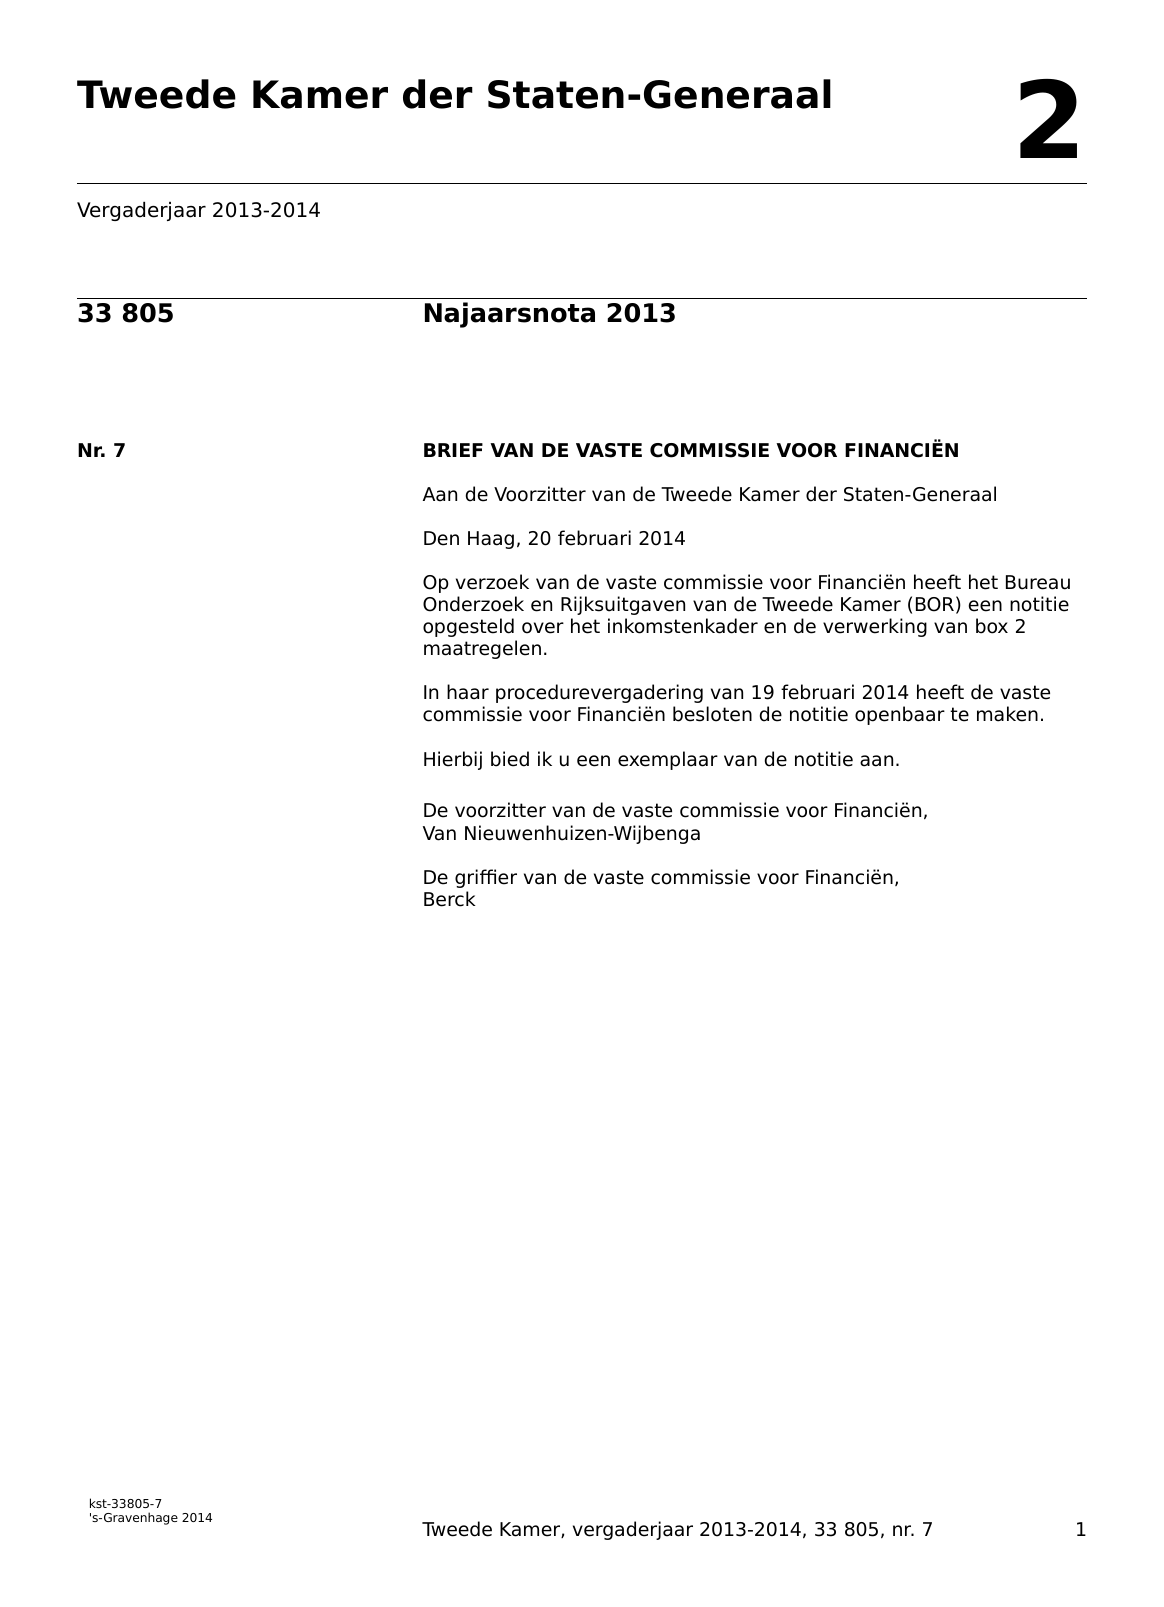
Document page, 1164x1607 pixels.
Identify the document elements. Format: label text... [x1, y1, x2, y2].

text De voorzitter van de vaste commissie voor Financiën, Van Nieuwenhuizen-Wijbenga [422, 800, 1087, 844]
table_cell Vergaderjaar 2013-2014 [77, 184, 1087, 298]
subtitle Nr. 7 BRIEF VAN DE VASTE COMMISSIE VOOR FINANCIËN [77, 440, 1087, 462]
text Den Haag, 20 februari 2014 [422, 528, 1087, 550]
text Op verzoek van de vaste commissie voor Financiën heeft het Bureau Onderzoek en Rijksuitgaven van de Tweede Kamer (BOR) een notitie opgesteld over het inkomstenkader en de verwerking van box 2 maatregelen. [422, 572, 1087, 660]
text De griffier van de vaste commissie voor Financiën, Berck [422, 867, 1087, 911]
text In haar procedurevergadering van 19 februari 2014 heeft de vaste commissie voor Financiën besloten de notitie openbaar te maken. [422, 682, 1087, 726]
text Aan de Voorzitter van de Tweede Kamer der Staten-Generaal [422, 484, 1087, 506]
table_header 2 [886, 59, 1087, 183]
text 's-Gravenhage 2014 [88, 1511, 323, 1525]
table_header Tweede Kamer der Staten-Generaal [77, 59, 886, 183]
text Hierbij bied ik u een exemplaar van de notitie aan. [422, 748, 1087, 770]
subtitle 33 805 Najaarsnota 2013 [77, 299, 1087, 329]
text kst-33805-7 [88, 1497, 323, 1511]
